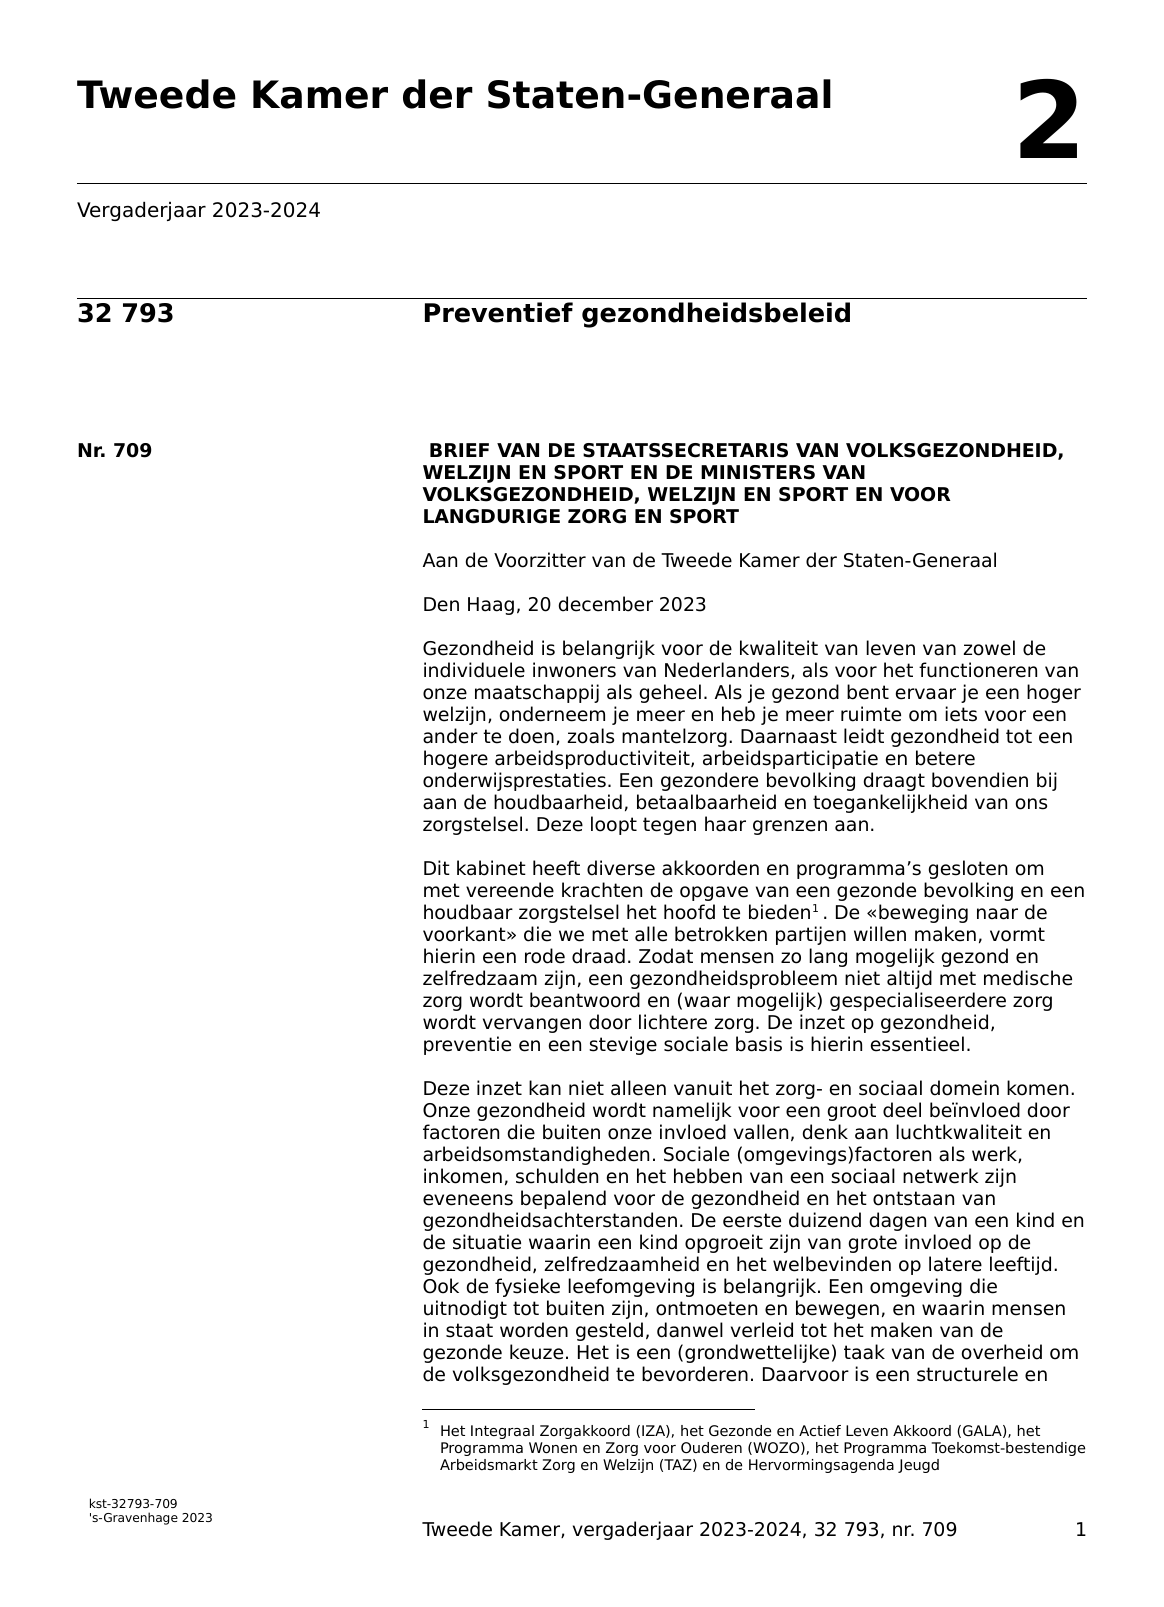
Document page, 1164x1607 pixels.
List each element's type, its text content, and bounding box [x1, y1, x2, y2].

text Deze inzet kan niet alleen vanuit het zorg- en sociaal domein komen. Onze gezondheid wordt namelijk voor een groot deel beïnvloed door factoren die buiten onze invloed vallen, denk aan luchtkwaliteit en arbeidsomstandigheden. Sociale (omgevings)factoren als werk, inkomen, schulden en het hebben van een sociaal netwerk zijn eveneens bepalend voor de gezondheid en het ontstaan van gezondheidsachterstanden. De eerste duizend dagen van een kind en de situatie waarin een kind opgroeit zijn van grote invloed op de gezondheid, zelfredzaamheid en het welbevinden op latere leeftijd. Ook de fysieke leefomgeving is belangrijk. Een omgeving die uitnodigt tot buiten zijn, ontmoeten en bewegen, en waarin mensen in staat worden gesteld, danwel verleid tot het maken van de gezonde keuze. Het is een (grondwettelijke) taak van de overheid om de volksgezondheid te bevorderen. Daarvoor is een structurele en [422, 1078, 1087, 1386]
table_header Tweede Kamer der Staten-Generaal [77, 59, 886, 183]
text Dit kabinet heeft diverse akkoorden en programma’s gesloten om met vereende krachten de opgave van een gezonde bevolking en een houdbaar zorgstelsel het hoofd te bieden. De «beweging naar de voorkant» die we met alle betrokken partijen willen maken, vormt hierin een rode draad. Zodat mensen zo lang mogelijk gezond en zelfredzaam zijn, een gezondheidsprobleem niet altijd met medische zorg wordt beantwoord en (waar mogelijk) gespecialiseerdere zorg wordt vervangen door lichtere zorg. De inzet op gezondheid, preventie en een stevige sociale basis is hierin essentieel. [422, 858, 1087, 1056]
text Aan de Voorzitter van de Tweede Kamer der Staten-Generaal [422, 550, 1087, 572]
text Den Haag, 20 december 2023 [422, 594, 1087, 616]
text 's-Gravenhage 2023 [88, 1511, 323, 1525]
text kst-32793-709 [88, 1497, 323, 1511]
subtitle Nr. 709 BRIEF VAN DE STAATSSECRETARIS VAN VOLKSGEZONDHEID, WELZIJN EN SPORT EN DE MINISTERS VAN VOLKSGEZONDHEID, WELZIJN EN SPORT EN VOOR LANGDURIGE ZORG EN SPORT [77, 440, 1087, 528]
text Gezondheid is belangrijk voor de kwaliteit van leven van zowel de individuele inwoners van Nederlanders, als voor het functioneren van onze maatschappij als geheel. Als je gezond bent ervaar je een hoger welzijn, onderneem je meer en heb je meer ruimte om iets voor een ander te doen, zoals mantelzorg. Daarnaast leidt gezondheid tot een hogere arbeidsproductiviteit, arbeidsparticipatie en betere onderwijsprestaties. Een gezondere bevolking draagt bovendien bij aan de houdbaarheid, betaalbaarheid en toegankelijkheid van ons zorgstelsel. Deze loopt tegen haar grenzen aan. [422, 638, 1087, 836]
table_header 2 [886, 59, 1087, 183]
text Het Integraal Zorgakkoord (IZA), het Gezonde en Actief Leven Akkoord (GALA), het Programma Wonen en Zorg voor Ouderen (WOZO), het Programma Toekomst-bestendige Arbeidsmarkt Zorg en Welzijn (TAZ) en de Hervormingsagenda Jeugd [422, 1418, 1087, 1474]
table_cell Vergaderjaar 2023-2024 [77, 184, 1087, 298]
subtitle 32 793 Preventief gezondheidsbeleid [77, 299, 1087, 329]
